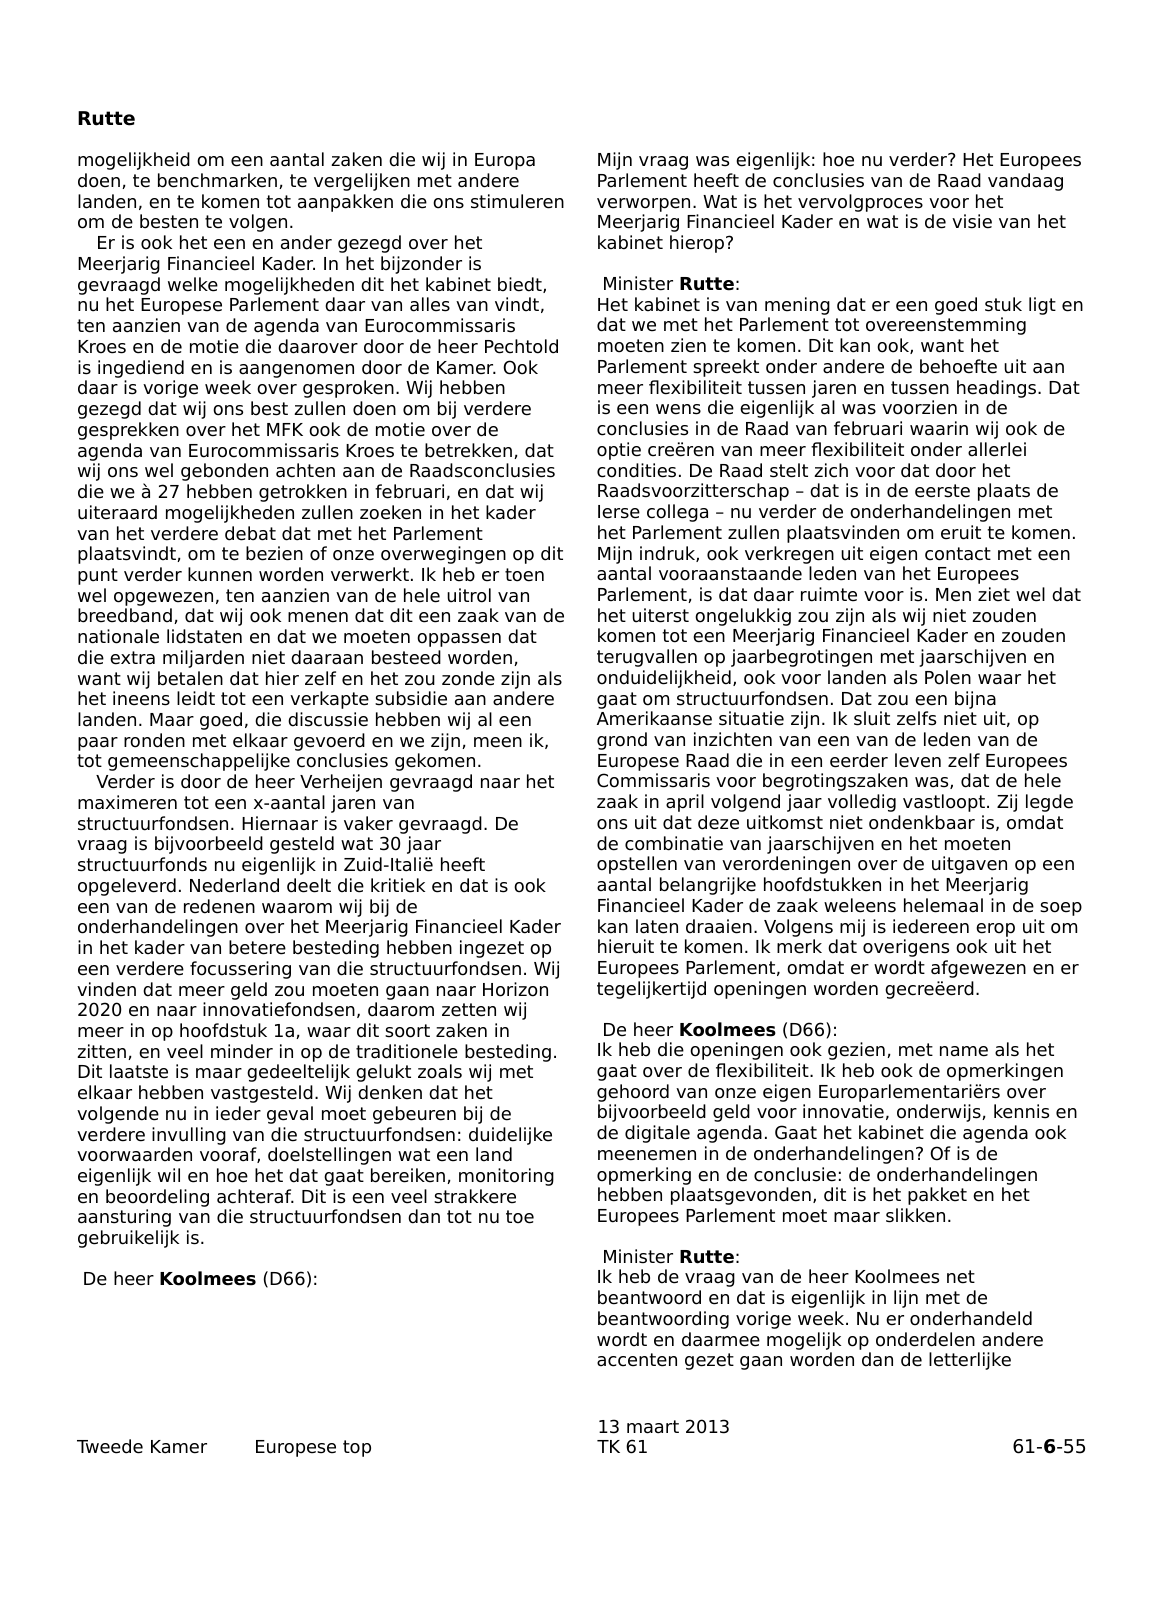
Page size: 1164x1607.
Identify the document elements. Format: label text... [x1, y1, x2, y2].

text Minister Rutte: [596, 1247, 1087, 1267]
text Ik heb die openingen ook gezien, met name als het gaat over de flexibiliteit. Ik heb ook de opmerkingen gehoord van onze eigen Europarlementariërs over bijvoorbeeld geld voor innovatie, onderwijs, kennis en de digitale agenda. Gaat het kabinet die agenda ook meenemen in de onderhandelingen? Of is de opmerking en de conclusie: de onderhandelingen hebben plaatsgevonden, dit is het pakket en het Europees Parlement moet maar slikken. [596, 1040, 1087, 1227]
text mogelijkheid om een aantal zaken die wij in Europa doen, te benchmarken, te vergelijken met andere landen, en te komen tot aanpakken die ons stimuleren om de besten te volgen. [77, 150, 567, 233]
text Verder is door de heer Verheijen gevraagd naar het maximeren tot een x-aantal jaren van structuurfondsen. Hiernaar is vaker gevraagd. De vraag is bijvoorbeeld gesteld wat 30 jaar structuurfonds nu eigenlijk in Zuid-Italië heeft opgeleverd. Nederland deelt die kritiek en dat is ook een van de redenen waarom wij bij de onderhandelingen over het Meerjarig Financieel Kader in het kader van betere besteding hebben ingezet op een verdere focussering van die structuurfondsen. Wij vinden dat meer geld zou moeten gaan naar Horizon 2020 en naar innovatiefondsen, daarom zetten wij meer in op hoofdstuk 1a, waar dit soort zaken in zitten, en veel minder in op de traditionele besteding. Dit laatste is maar gedeeltelijk gelukt zoals wij met elkaar hebben vastgesteld. Wij denken dat het volgende nu in ieder geval moet gebeuren bij de verdere invulling van die structuurfondsen: duidelijke voorwaarden vooraf, doelstellingen wat een land eigenlijk wil en hoe het dat gaat bereiken, monitoring en beoordeling achteraf. Dit is een veel strakkere aansturing van die structuurfondsen dan tot nu toe gebruikelijk is. [77, 772, 567, 1249]
text Het kabinet is van mening dat er een goed stuk ligt en dat we met het Parlement tot overeenstemming moeten zien te komen. Dit kan ook, want het Parlement spreekt onder andere de behoefte uit aan meer flexibiliteit tussen jaren en tussen headings. Dat is een wens die eigenlijk al was voorzien in de conclusies in de Raad van februari waarin wij ook de optie creëren van meer flexibiliteit onder allerlei condities. De Raad stelt zich voor dat door het Raadsvoorzitterschap – dat is in de eerste plaats de Ierse collega – nu verder de onderhandelingen met het Parlement zullen plaatsvinden om eruit te komen. Mijn indruk, ook verkregen uit eigen contact met een aantal vooraanstaande leden van het Europees Parlement, is dat daar ruimte voor is. Men ziet wel dat het uiterst ongelukkig zou zijn als wij niet zouden komen tot een Meerjarig Financieel Kader en zouden terugvallen op jaarbegrotingen met jaarschijven en onduidelijkheid, ook voor landen als Polen waar het gaat om structuurfondsen. Dat zou een bijna Amerikaanse situatie zijn. Ik sluit zelfs niet uit, op grond van inzichten van een van de leden van de Europese Raad die in een eerder leven zelf Europees Commissaris voor begrotingszaken was, dat de hele zaak in april volgend jaar volledig vastloopt. Zij legde ons uit dat deze uitkomst niet ondenkbaar is, omdat de combinatie van jaarschijven en het moeten opstellen van verordeningen over de uitgaven op een aantal belangrijke hoofdstukken in het Meerjarig Financieel Kader de zaak weleens helemaal in de soep kan laten draaien. Volgens mij is iedereen erop uit om hieruit te komen. Ik merk dat overigens ook uit het Europees Parlement, omdat er wordt afgewezen en er tegelijkertijd openingen worden gecreëerd. [596, 294, 1087, 999]
text De heer Koolmees (D66): [596, 1019, 1087, 1040]
text De heer Koolmees (D66): [77, 1269, 567, 1289]
text Ik heb de vraag van de heer Koolmees net beantwoord en dat is eigenlijk in lijn met de beantwoording vorige week. Nu er onderhandeld wordt en daarmee mogelijk op onderdelen andere accenten gezet gaan worden dan de letterlijke [596, 1267, 1087, 1371]
text Mijn vraag was eigenlijk: hoe nu verder? Het Europees Parlement heeft de conclusies van de Raad vandaag verworpen. Wat is het vervolgproces voor het Meerjarig Financieel Kader en wat is de visie van het kabinet hierop? [596, 150, 1087, 254]
text Minister Rutte: [596, 274, 1087, 294]
text Er is ook het een en ander gezegd over het Meerjarig Financieel Kader. In het bijzonder is gevraagd welke mogelijkheden dit het kabinet biedt, nu het Europese Parlement daar van alles van vindt, ten aanzien van de agenda van Eurocommissaris Kroes en de motie die daarover door de heer Pechtold is ingediend en is aangenomen door de Kamer. Ook daar is vorige week over gesproken. Wij hebben gezegd dat wij ons best zullen doen om bij verdere gesprekken over het MFK ook de motie over de agenda van Eurocommissaris Kroes te betrekken, dat wij ons wel gebonden achten aan de Raadsconclusies die we à 27 hebben getrokken in februari, en dat wij uiteraard mogelijkheden zullen zoeken in het kader van het verdere debat dat met het Parlement plaatsvindt, om te bezien of onze overwegingen op dit punt verder kunnen worden verwerkt. Ik heb er toen wel opgewezen, ten aanzien van de hele uitrol van breedband, dat wij ook menen dat dit een zaak van de nationale lidstaten en dat we moeten oppassen dat die extra miljarden niet daaraan besteed worden, want wij betalen dat hier zelf en het zou zonde zijn als het ineens leidt tot een verkapte subsidie aan andere landen. Maar goed, die discussie hebben wij al een paar ronden met elkaar gevoerd en we zijn, meen ik, tot gemeenschappelijke conclusies gekomen. [77, 233, 567, 772]
